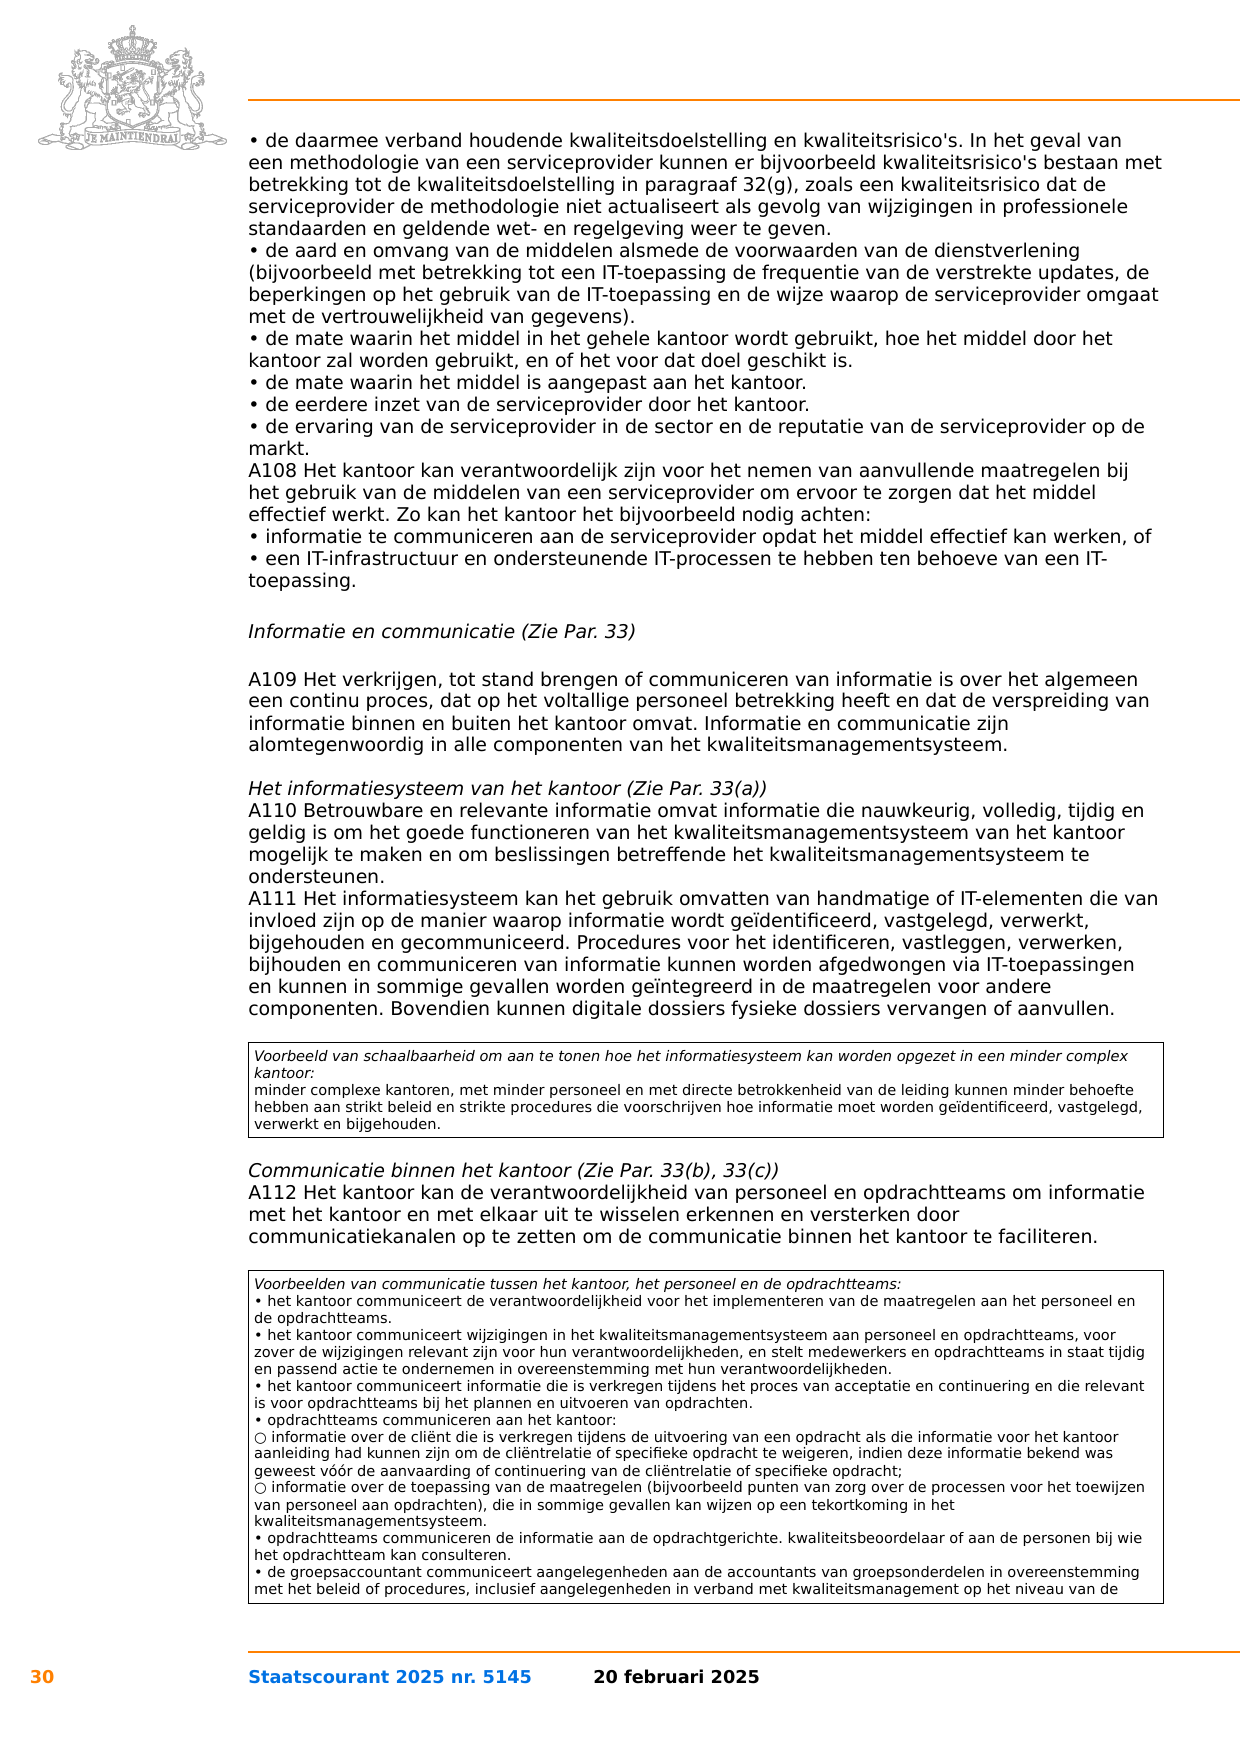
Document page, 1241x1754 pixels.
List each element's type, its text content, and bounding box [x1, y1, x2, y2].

table_header Voorbeeld van schaalbaarheid om aan te tonen hoe het informatiesysteem kan worden opgezet in een minder complex kantoor: minder complexe kantoren, met minder personeel en met directe betrokkenheid van de leiding kunnen minder behoefte hebben aan strikt beleid en strikte procedures die voorschrijven hoe informatie moet worden geïdentificeerd, vastgelegd, verwerkt en bijgehouden. [249, 1043, 1163, 1137]
text A108 Het kantoor kan verantwoordelijk zijn voor het nemen van aanvullende maatregelen bij het gebruik van de middelen van een serviceprovider om ervoor te zorgen dat het middel effectief werkt. Zo kan het kantoor het bijvoorbeeld nodig achten: [248, 459, 1163, 526]
text • informatie te communiceren aan de serviceprovider opdat het middel effectief kan werken, of [248, 526, 1163, 547]
text • een IT-infrastructuur en ondersteunende IT-processen te hebben ten behoeve van een IT-toepassing. [248, 547, 1163, 591]
table_header Voorbeelden van communicatie tussen het kantoor, het personeel en de opdrachtteams: • het kantoor communiceert de verantwoordelijkheid voor het implementeren van de maatregelen aan het personeel en de opdrachtteams. • het kantoor communiceert wijzigingen in het kwaliteitsmanagementsysteem aan personeel en opdrachtteams, voor zover de wijzigingen relevant zijn voor hun verantwoordelijkheden, en stelt medewerkers en opdrachtteams in staat tijdig en passend actie te ondernemen in overeenstemming met hun verantwoordelijkheden. • het kantoor communiceert informatie die is verkregen tijdens het proces van acceptatie en continuering en die relevant is voor opdrachtteams bij het plannen en uitvoeren van opdrachten. • opdrachtteams communiceren aan het kantoor: ○ informatie over de cliënt die is verkregen tijdens de uitvoering van een opdracht als die informatie voor het kantoor aanleiding had kunnen zijn om de cliëntrelatie of specifieke opdracht te weigeren, indien deze informatie bekend was geweest vóór de aanvaarding of continuering van de cliëntrelatie of specifieke opdracht; ○ informatie over de toepassing van de maatregelen (bijvoorbeeld punten van zorg over de processen voor het toewijzen van personeel aan opdrachten), die in sommige gevallen kan wijzen op een tekortkoming in het kwaliteitsmanagementsysteem. • opdrachtteams communiceren de informatie aan de opdrachtgerichte. kwaliteitsbeoordelaar of aan de personen bij wie het opdrachtteam kan consulteren. • de groepsaccountant communiceert aangelegenheden aan de accountants van groepsonderdelen in overeenstemming met het beleid of procedures, inclusief aangelegenheden in verband met kwaliteitsmanagement op het niveau van de [249, 1271, 1163, 1603]
text • de daarmee verband houdende kwaliteitsdoelstelling en kwaliteitsrisico's. In het geval van een methodologie van een serviceprovider kunnen er bijvoorbeeld kwaliteitsrisico's bestaan met betrekking tot de kwaliteitsdoelstelling in paragraaf 32(g), zoals een kwaliteitsrisico dat de serviceprovider de methodologie niet actualiseert als gevolg van wijzigingen in professionele standaarden en geldende wet- en regelgeving weer te geven. [248, 130, 1163, 240]
text • de eerdere inzet van de serviceprovider door het kantoor. [248, 394, 1163, 416]
text • de mate waarin het middel in het gehele kantoor wordt gebruikt, hoe het middel door het kantoor zal worden gebruikt, en of het voor dat doel geschikt is. [248, 328, 1163, 372]
text • de aard en omvang van de middelen alsmede de voorwaarden van de dienstverlening (bijvoorbeeld met betrekking tot een IT-toepassing de frequentie van de verstrekte updates, de beperkingen op het gebruik van de IT-toepassing en de wijze waarop de serviceprovider omgaat met de vertrouwelijkheid van gegevens). [248, 240, 1163, 328]
text A110 Betrouwbare en relevante informatie omvat informatie die nauwkeurig, volledig, tijdig en geldig is om het goede functioneren van het kwaliteitsmanagementsysteem van het kantoor mogelijk te maken en om beslissingen betreffende het kwaliteitsmanagementsysteem te ondersteunen. [248, 800, 1163, 888]
text • de mate waarin het middel is aangepast aan het kantoor. [248, 372, 1163, 394]
subtitle Het informatiesysteem van het kantoor (Zie Par. 33(a)) [248, 778, 1163, 800]
picture [38, 25, 227, 150]
text A111 Het informatiesysteem kan het gebruik omvatten van handmatige of IT-elementen die van invloed zijn op de manier waarop informatie wordt geïdentificeerd, vastgelegd, verwerkt, bijgehouden en gecommuniceerd. Procedures voor het identificeren, vastleggen, verwerken, bijhouden en communiceren van informatie kunnen worden afgedwongen via IT-toepassingen en kunnen in sommige gevallen worden geïntegreerd in de maatregelen voor andere componenten. Bovendien kunnen digitale dossiers fysieke dossiers vervangen of aanvullen. [248, 888, 1163, 1020]
subtitle Communicatie binnen het kantoor (Zie Par. 33(b), 33(c)) [248, 1160, 1163, 1182]
text A109 Het verkrijgen, tot stand brengen of communiceren van informatie is over het algemeen een continu proces, dat op het voltallige personeel betrekking heeft en dat de verspreiding van informatie binnen en buiten het kantoor omvat. Informatie en communicatie zijn alomtegenwoordig in alle componenten van het kwaliteitsmanagementsysteem. [248, 668, 1163, 756]
text • de ervaring van de serviceprovider in de sector en de reputatie van de serviceprovider op de markt. [248, 416, 1163, 459]
text A112 Het kantoor kan de verantwoordelijkheid van personeel en opdrachtteams om informatie met het kantoor en met elkaar uit te wisselen erkennen en versterken door communicatiekanalen op te zetten om de communicatie binnen het kantoor te faciliteren. [248, 1182, 1163, 1248]
subtitle Informatie en communicatie (Zie Par. 33) [248, 621, 1163, 643]
